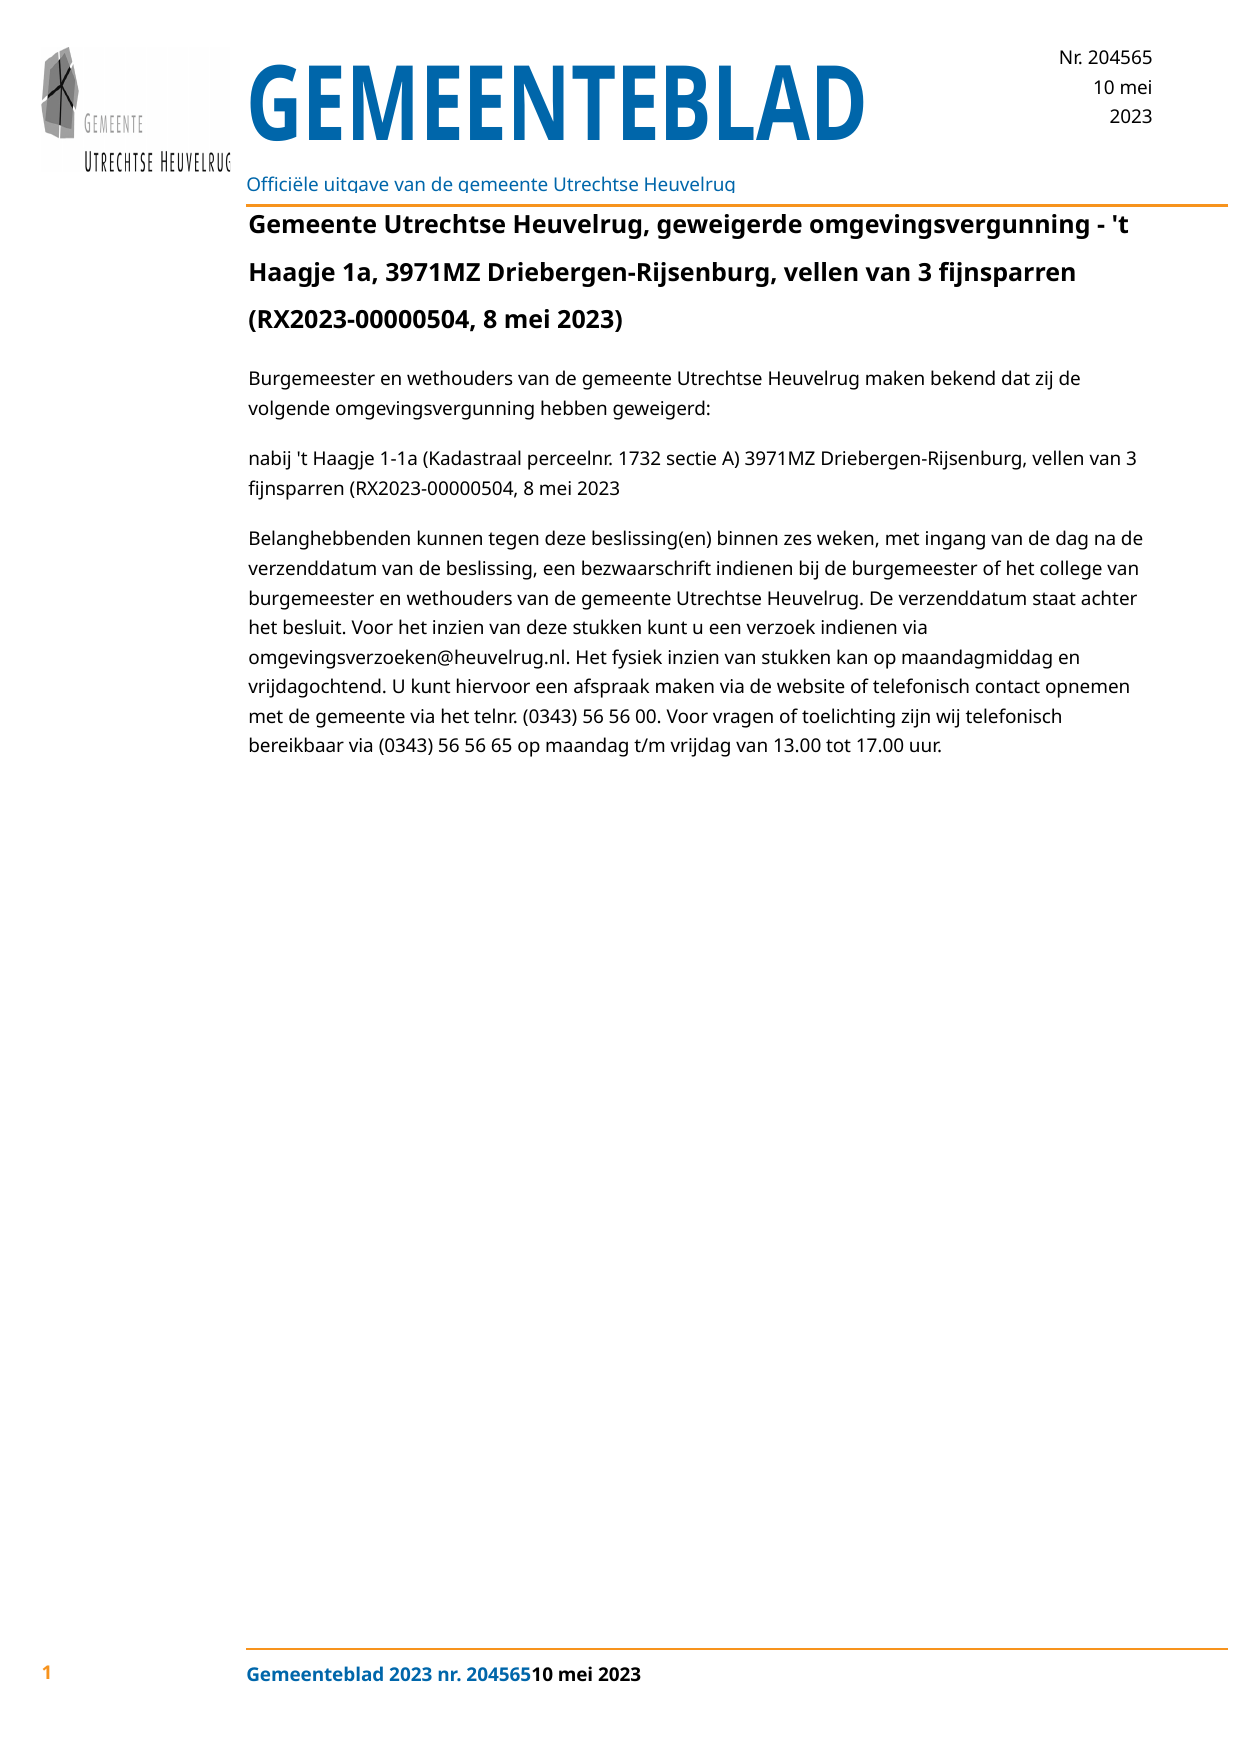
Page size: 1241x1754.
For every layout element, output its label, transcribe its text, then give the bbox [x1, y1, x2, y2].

text Belanghebbenden kunnen tegen deze beslissing(en) binnen zes weken, met ingang van de dag na de verzenddatum van de beslissing, een bezwaarschrift indienen bij de burgemeester of het college van burgemeester en wethouders van de gemeente Utrechtse Heuvelrug. De verzenddatum staat achter het besluit. Voor het inzien van deze stukken kunt u een verzoek indienen via omgevingsverzoeken@heuvelrug.nl. Het fysiek inzien van stukken kan op maandagmiddag en vrijdagochtend. U kunt hiervoor een afspraak maken via de website of telefonisch contact opnemen met de gemeente via het telnr. (0343) 56 56 00. Voor vragen of toelichting zijn wij telefonisch bereikbaar via (0343) 56 56 65 op maandag t/m vrijdag van 13.00 tot 17.00 uur. [248, 526, 1152, 758]
picture [41, 47, 231, 172]
text Gemeente Utrechtse Heuvelrug, geweigerde omgevingsvergunning - 't Haagje 1a, 3971MZ Driebergen-Rijsenburg, vellen van 3 fijnsparren (RX2023-00000504, 8 mei 2023) [248, 207, 1152, 336]
text Burgemeester en wethouders van de gemeente Utrechtse Heuvelrug maken bekend dat zij de volgende omgevingsvergunning hebben geweigerd: [248, 366, 1152, 421]
text nabij 't Haagje 1-1a (Kadastraal perceelnr. 1732 sectie A) 3971MZ Driebergen-Rijsenburg, vellen van 3 fijnsparren (RX2023-00000504, 8 mei 2023 [248, 446, 1152, 501]
